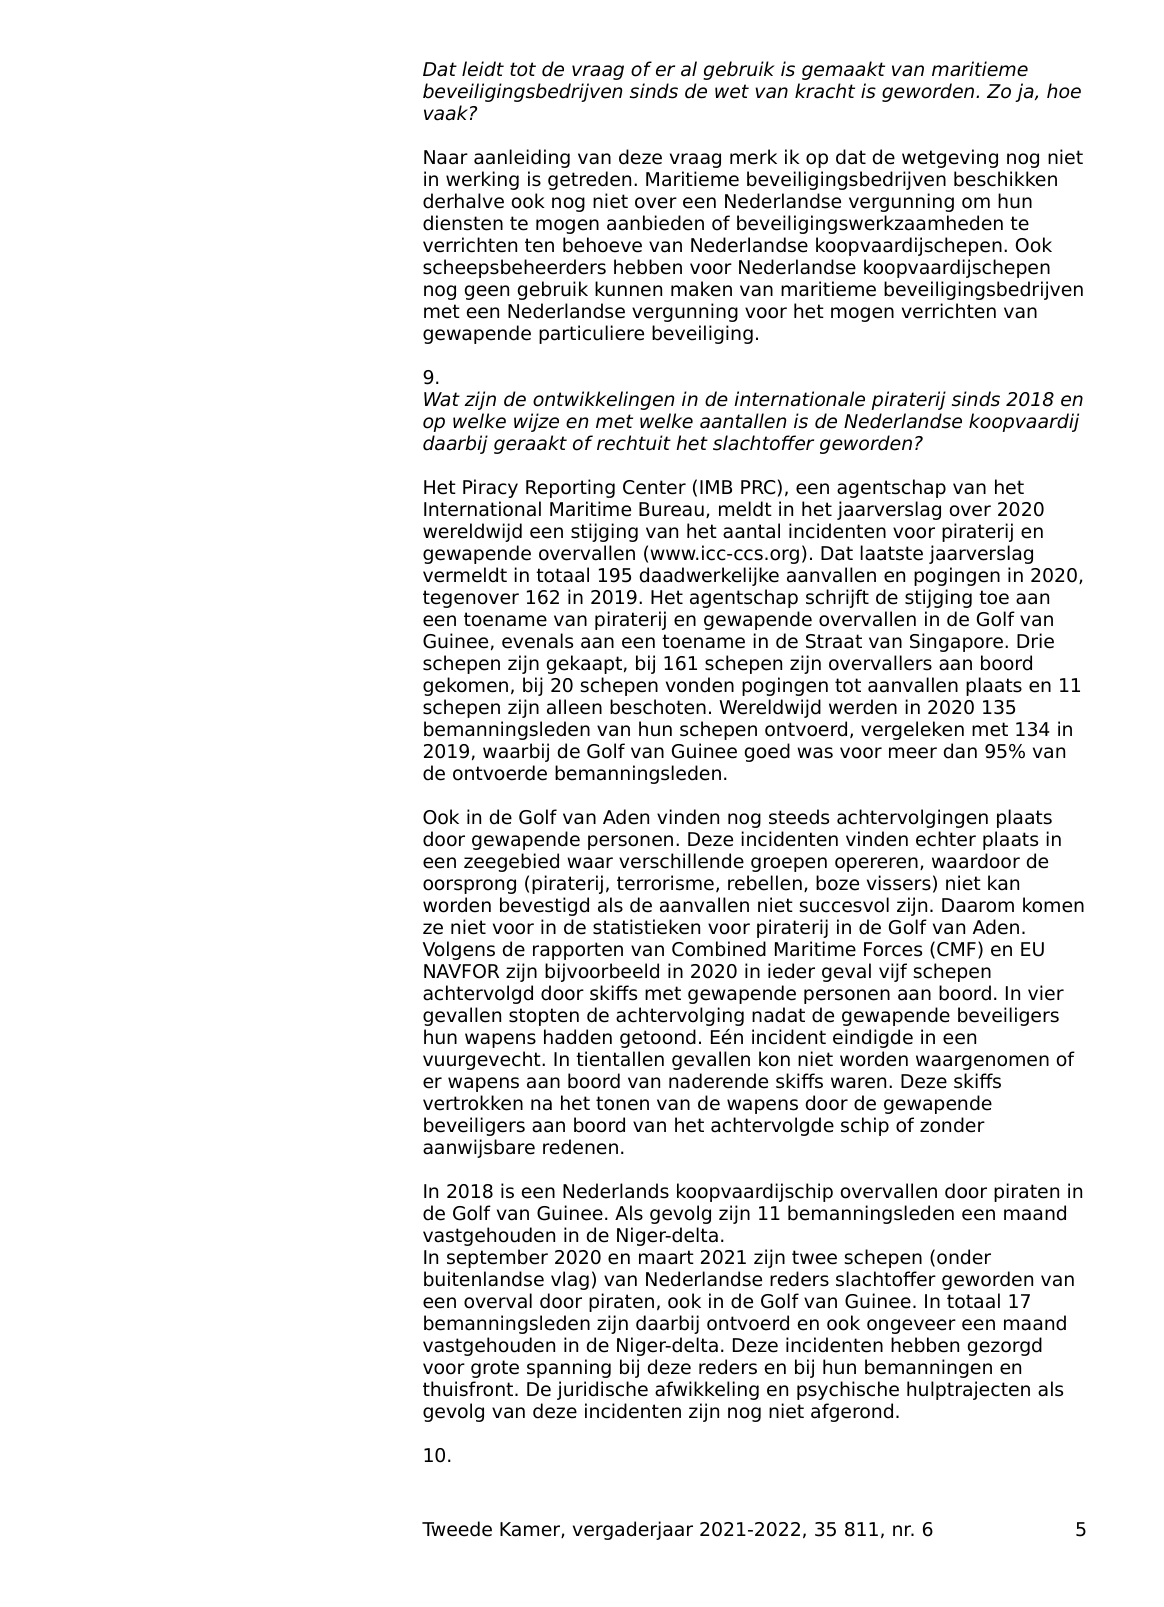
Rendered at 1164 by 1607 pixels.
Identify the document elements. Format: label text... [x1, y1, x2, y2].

text Volgens de rapporten van Combined Maritime Forces (CMF) en EU NAVFOR zijn bijvoorbeeld in 2020 in ieder geval vijf schepen achtervolgd door skiffs met gewapende personen aan boord. In vier gevallen stopten de achtervolging nadat de gewapende beveiligers hun wapens hadden getoond. Eén incident eindigde in een vuurgevecht. In tientallen gevallen kon niet worden waargenomen of er wapens aan boord van naderende skiffs waren. Deze skiffs vertrokken na het tonen van de wapens door de gewapende beveiligers aan boord van het achtervolgde schip of zonder aanwijsbare redenen. [422, 939, 1087, 1159]
text In september 2020 en maart 2021 zijn twee schepen (onder buitenlandse vlag) van Nederlandse reders slachtoffer geworden van een overval door piraten, ook in de Golf van Guinee. In totaal 17 bemanningsleden zijn daarbij ontvoerd en ook ongeveer een maand vastgehouden in de Niger-delta. Deze incidenten hebben gezorgd voor grote spanning bij deze reders en bij hun bemanningen en thuisfront. De juridische afwikkeling en psychische hulptrajecten als gevolg van deze incidenten zijn nog niet afgerond. [422, 1247, 1087, 1423]
text Wat zijn de ontwikkelingen in de internationale piraterij sinds 2018 en op welke wijze en met welke aantallen is de Nederlandse koopvaardij daarbij geraakt of rechtuit het slachtoffer geworden? [422, 389, 1087, 455]
text Het Piracy Reporting Center (IMB PRC), een agentschap van het International Maritime Bureau, meldt in het jaarverslag over 2020 wereldwijd een stijging van het aantal incidenten voor piraterij en gewapende overvallen (www.icc-ccs.org). Dat laatste jaarverslag vermeldt in totaal 195 daadwerkelijke aanvallen en pogingen in 2020, tegenover 162 in 2019. Het agentschap schrijft de stijging toe aan een toename van piraterij en gewapende overvallen in de Golf van Guinee, evenals aan een toename in de Straat van Singapore. Drie schepen zijn gekaapt, bij 161 schepen zijn overvallers aan boord gekomen, bij 20 schepen vonden pogingen tot aanvallen plaats en 11 schepen zijn alleen beschoten. Wereldwijd werden in 2020 135 bemanningsleden van hun schepen ontvoerd, vergeleken met 134 in 2019, waarbij de Golf van Guinee goed was voor meer dan 95% van de ontvoerde bemanningsleden. [422, 477, 1087, 785]
text Ook in de Golf van Aden vinden nog steeds achtervolgingen plaats door gewapende personen. Deze incidenten vinden echter plaats in een zeegebied waar verschillende groepen opereren, waardoor de oorsprong (piraterij, terrorisme, rebellen, boze vissers) niet kan worden bevestigd als de aanvallen niet succesvol zijn. Daarom komen ze niet voor in de statistieken voor piraterij in de Golf van Aden. [422, 807, 1087, 939]
text In 2018 is een Nederlands koopvaardijschip overvallen door piraten in de Golf van Guinee. Als gevolg zijn 11 bemanningsleden een maand vastgehouden in de Niger-delta. [422, 1181, 1087, 1247]
text Dat leidt tot de vraag of er al gebruik is gemaakt van maritieme beveiligingsbedrijven sinds de wet van kracht is geworden. Zo ja, hoe vaak? [422, 59, 1087, 125]
text 10. [422, 1445, 1087, 1467]
text Naar aanleiding van deze vraag merk ik op dat de wetgeving nog niet in werking is getreden. Maritieme beveiligingsbedrijven beschikken derhalve ook nog niet over een Nederlandse vergunning om hun diensten te mogen aanbieden of beveiligingswerkzaamheden te verrichten ten behoeve van Nederlandse koopvaardijschepen. Ook scheepsbeheerders hebben voor Nederlandse koopvaardijschepen nog geen gebruik kunnen maken van maritieme beveiligingsbedrijven met een Nederlandse vergunning voor het mogen verrichten van gewapende particuliere beveiliging. [422, 147, 1087, 345]
text 9. [422, 367, 1087, 389]
